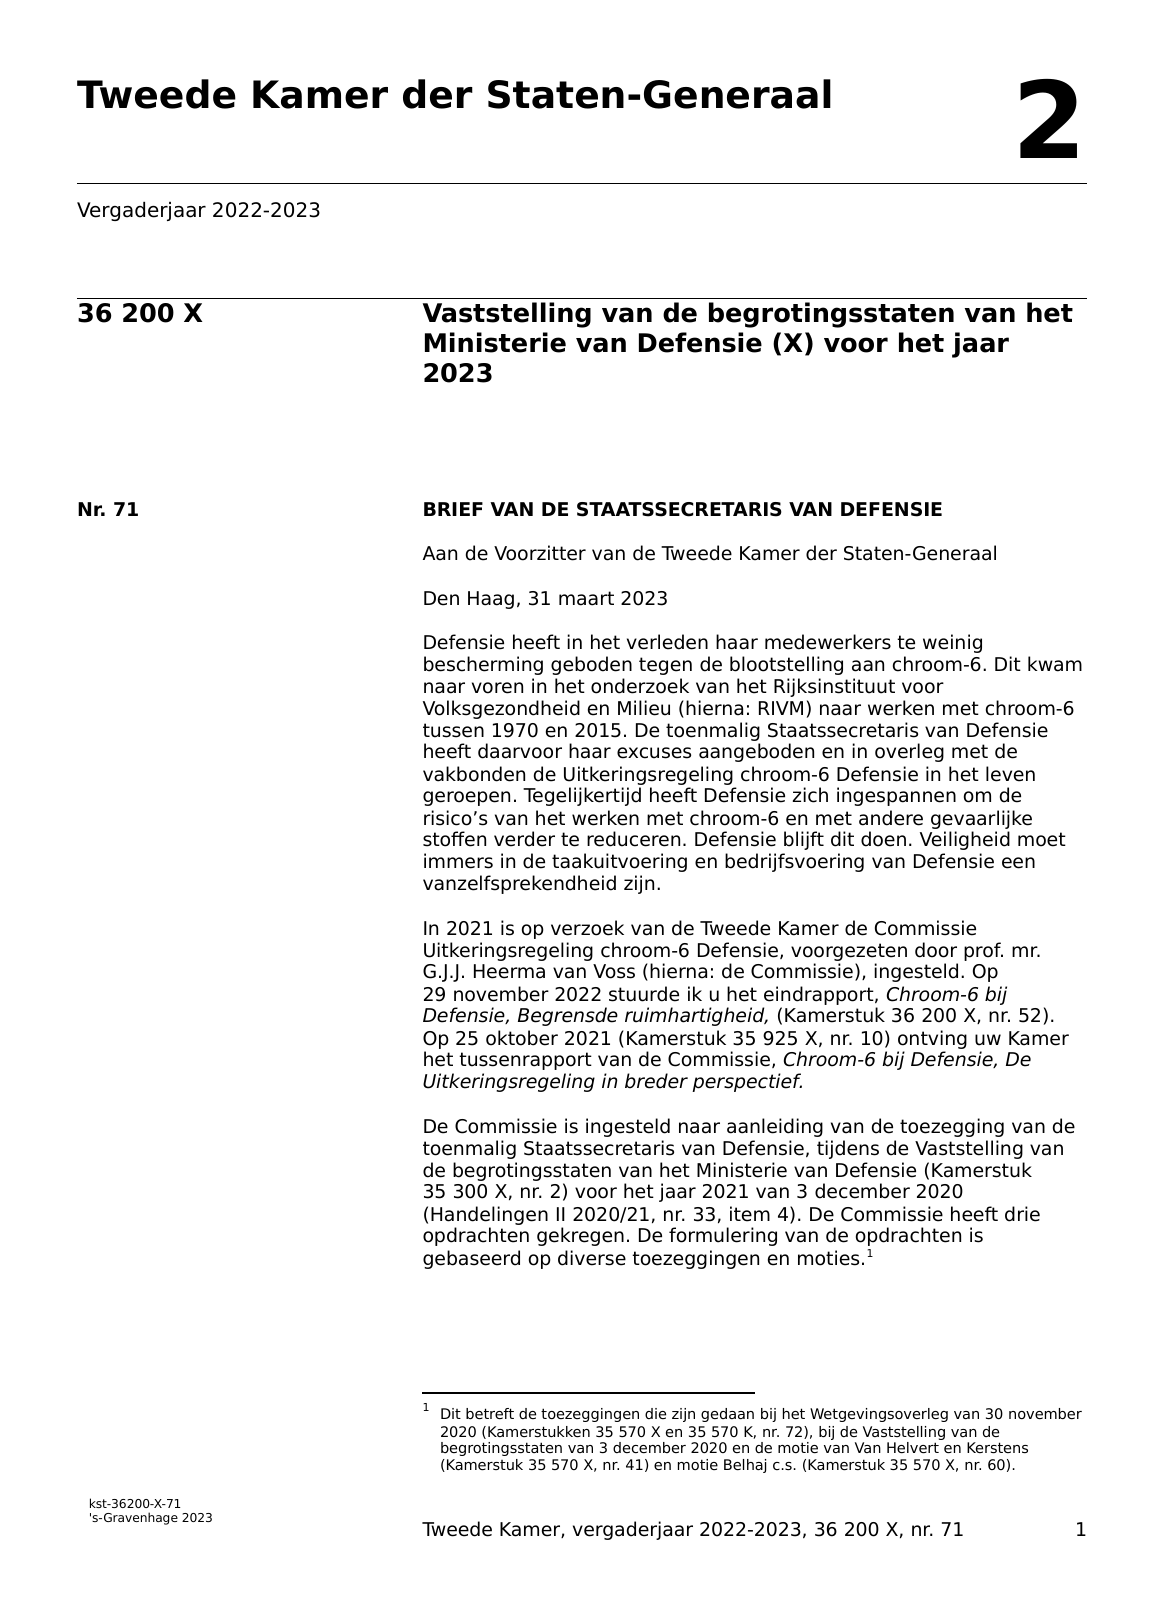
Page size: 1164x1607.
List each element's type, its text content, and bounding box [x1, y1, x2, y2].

text De Commissie is ingesteld naar aanleiding van de toezegging van de toenmalig Staatssecretaris van Defensie, tijdens de Vaststelling van de begrotingsstaten van het Ministerie van Defensie (Kamerstuk 35 300 X, nr. 2) voor het jaar 2021 van 3 december 2020 (Handelingen II 2020/21, nr. 33, item 4). De Commissie heeft drie opdrachten gekregen. De formulering van de opdrachten is gebaseerd op diverse toezeggingen en moties. [422, 1116, 1087, 1269]
text Aan de Voorzitter van de Tweede Kamer der Staten-Generaal [422, 543, 1087, 565]
table_header Tweede Kamer der Staten-Generaal [77, 59, 886, 183]
text Den Haag, 31 maart 2023 [422, 587, 1087, 609]
text Dit betreft de toezeggingen die zijn gedaan bij het Wetgevingsoverleg van 30 november 2020 (Kamerstukken 35 570 X en 35 570 K, nr. 72), bij de Vaststelling van de begrotingsstaten van 3 december 2020 en de motie van Van Helvert en Kerstens (Kamerstuk 35 570 X, nr. 41) en motie Belhaj c.s. (Kamerstuk 35 570 X, nr. 60). [422, 1402, 1087, 1474]
text 's-Gravenhage 2023 [88, 1511, 323, 1525]
text Defensie heeft in het verleden haar medewerkers te weinig bescherming geboden tegen de blootstelling aan chroom-6. Dit kwam naar voren in het onderzoek van het Rijksinstituut voor Volksgezondheid en Milieu (hierna: RIVM) naar werken met chroom-6 tussen 1970 en 2015. De toenmalig Staatssecretaris van Defensie heeft daarvoor haar excuses aangeboden en in overleg met de vakbonden de Uitkeringsregeling chroom-6 Defensie in het leven geroepen. Tegelijkertijd heeft Defensie zich ingespannen om de risico’s van het werken met chroom-6 en met andere gevaarlijke stoffen verder te reduceren. Defensie blijft dit doen. Veiligheid moet immers in de taakuitvoering en bedrijfsvoering van Defensie een vanzelfsprekendheid zijn. [422, 632, 1087, 895]
text kst-36200-X-71 [88, 1497, 323, 1511]
subtitle Nr. 71 BRIEF VAN DE STAATSSECRETARIS VAN DEFENSIE [77, 499, 1087, 521]
subtitle 36 200 X Vaststelling van de begrotingsstaten van het Ministerie van Defensie (X) voor het jaar 2023 [77, 299, 1087, 388]
text In 2021 is op verzoek van de Tweede Kamer de Commissie Uitkeringsregeling chroom-6 Defensie, voorgezeten door prof. mr. G.J.J. Heerma van Voss (hierna: de Commissie), ingesteld. Op 29 november 2022 stuurde ik u het eindrapport, Chroom-6 bij Defensie, Begrensde ruimhartigheid, (Kamerstuk 36 200 X, nr. 52). Op 25 oktober 2021 (Kamerstuk 35 925 X, nr. 10) ontving uw Kamer het tussenrapport van de Commissie, Chroom-6 bij Defensie, De Uitkeringsregeling in breder perspectief. [422, 917, 1087, 1093]
table_cell Vergaderjaar 2022-2023 [77, 184, 1087, 298]
table_header 2 [886, 59, 1087, 183]
